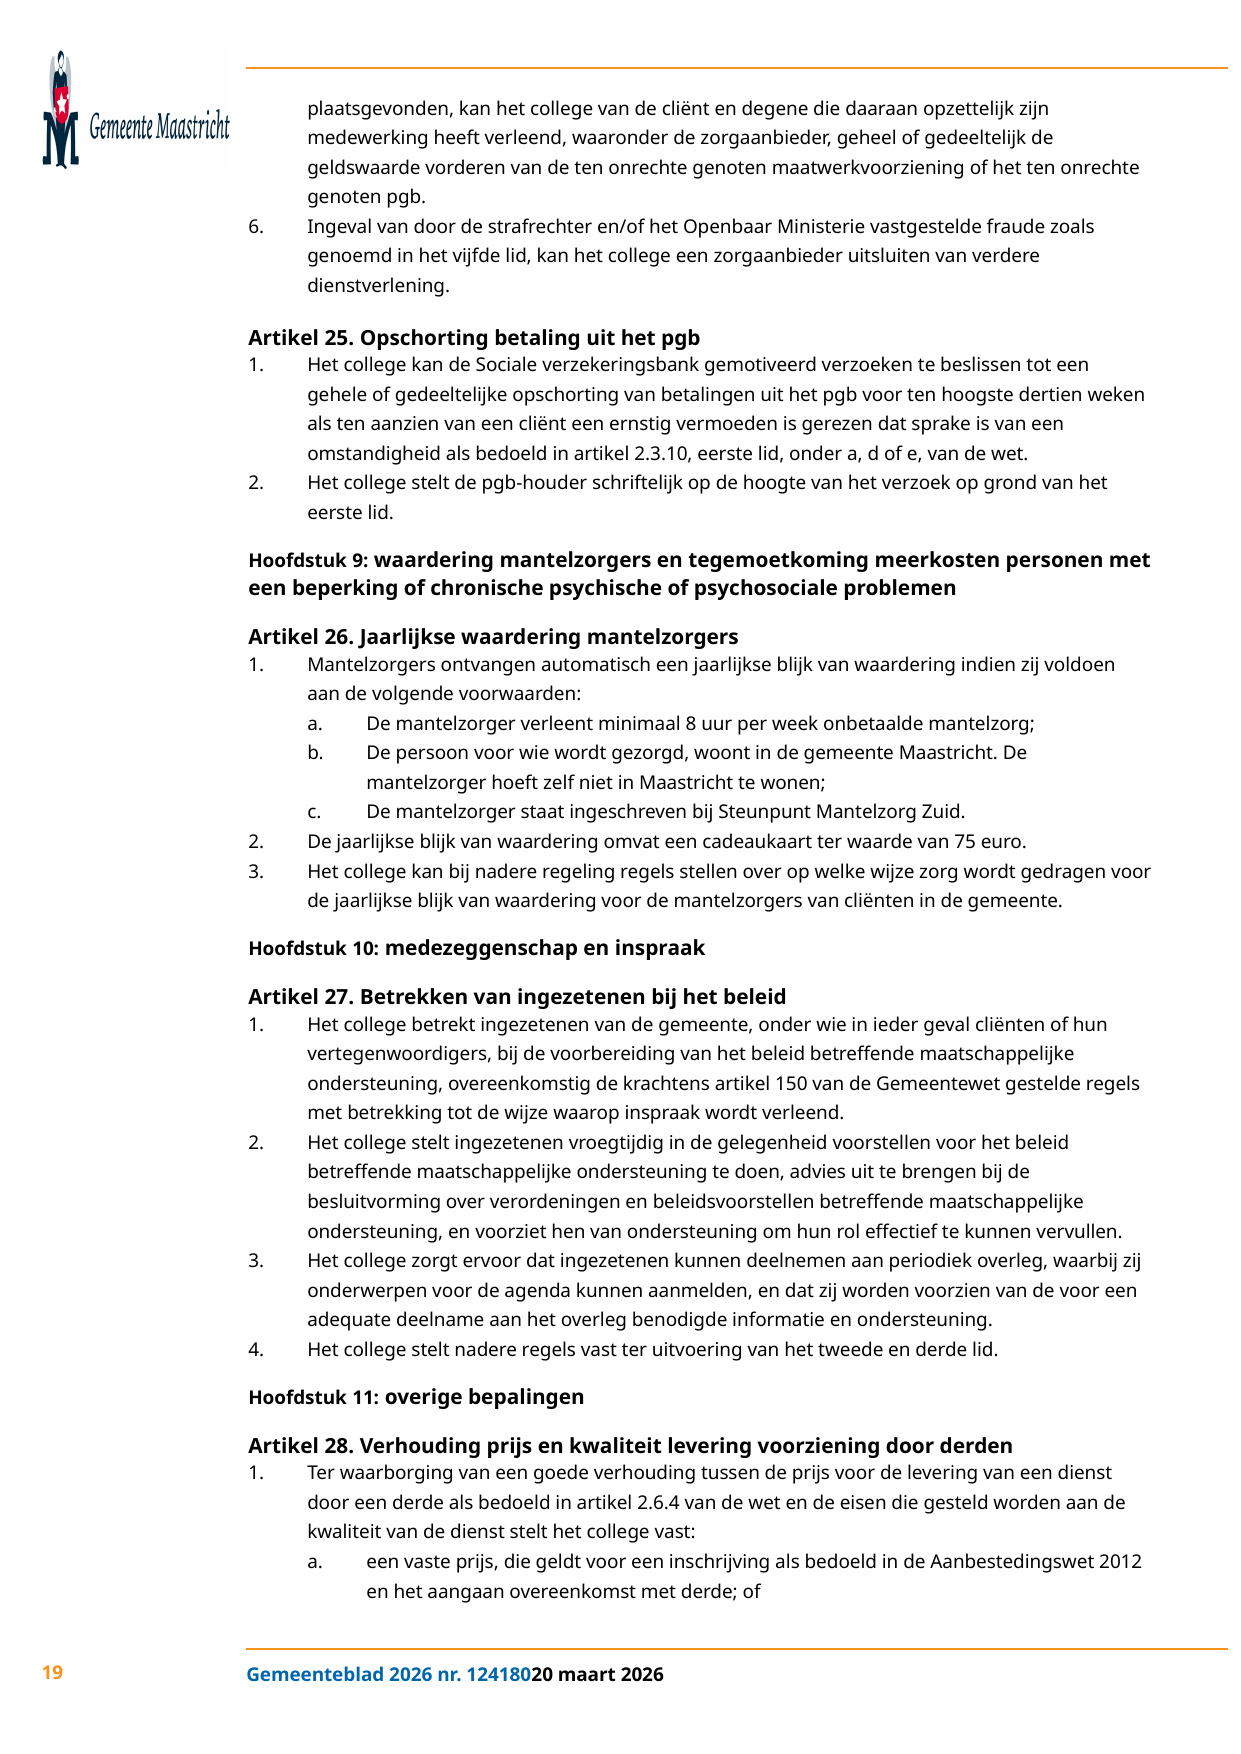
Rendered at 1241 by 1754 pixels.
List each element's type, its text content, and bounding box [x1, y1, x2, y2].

list De persoon voor wie wordt gezorgd, woont in de gemeente Maastricht. De mantelzorger hoeft zelf niet in Maastricht te wonen; [307, 739, 1152, 795]
list De mantelzorger verleent minimaal 8 uur per week onbetaalde mantelzorg; [307, 710, 1152, 736]
list Ingeval van door de strafrechter en/of het Openbaar Ministerie vastgestelde fraude zoals genoemd in het vijfde lid, kan het college een zorgaanbieder uitsluiten van verdere dienstverlening. [248, 213, 1152, 298]
list Het college zorgt ervoor dat ingezetenen kunnen deelnemen aan periodiek overleg, waarbij zij onderwerpen voor de agenda kunnen aanmelden, en dat zij worden voorzien van de voor een adequate deelname aan het overleg benodigde informatie en ondersteuning. [248, 1247, 1152, 1332]
text Artikel 28. Verhouding prijs en kwaliteit levering voorziening door derden [248, 1431, 1152, 1459]
list Het college stelt nadere regels vast ter uitvoering van het tweede en derde lid. [248, 1336, 1152, 1362]
list Ter waarborging van een goede verhouding tussen de prijs voor de levering van een dienst door een derde als bedoeld in artikel 2.6.4 van de wet en de eisen die gesteld worden aan de kwaliteit van de dienst stelt het college vast: [248, 1459, 1152, 1544]
list Het college kan bij nadere regeling regels stellen over op welke wijze zorg wordt gedragen voor de jaarlijkse blijk van waardering voor de mantelzorgers van cliënten in de gemeente. [248, 858, 1152, 913]
list Het college stelt de pgb-houder schriftelijk op de hoogte van het verzoek op grond van het eerste lid. [248, 469, 1152, 525]
list De mantelzorger staat ingeschreven bij Steunpunt Mantelzorg Zuid. [307, 799, 1152, 824]
list plaatsgevonden, kan het college van de cliënt en degene die daaraan opzettelijk zijn medewerking heeft verleend, waaronder de zorgaanbieder, geheel of gedeeltelijk de geldswaarde vorderen van de ten onrechte genoten maatwerkvoorziening of het ten onrechte genoten pgb. [248, 95, 1152, 209]
text Artikel 25. Opschorting betaling uit het pgb [248, 323, 1152, 351]
list Het college betrekt ingezetenen van de gemeente, onder wie in ieder geval cliënten of hun vertegenwoordigers, bij de voorbereiding van het beleid betreffende maatschappelijke ondersteuning, overeenkomstig de krachtens artikel 150 van de Gemeentewet gestelde regels met betrekking tot de wijze waarop inspraak wordt verleend. [248, 1011, 1152, 1125]
list een vaste prijs, die geldt voor een inschrijving als bedoeld in de Aanbestedingswet 2012 en het aangaan overeenkomst met derde; of [307, 1548, 1152, 1604]
text Hoofdstuk 11: overige bepalingen [248, 1382, 1152, 1410]
text Hoofdstuk 10: medezeggenschap en inspraak [248, 933, 1152, 962]
text Artikel 26. Jaarlijkse waardering mantelzorgers [248, 622, 1152, 651]
picture [41, 47, 231, 172]
list De jaarlijkse blijk van waardering omvat een cadeaukaart ter waarde van 75 euro. [248, 828, 1152, 854]
text Artikel 27. Betrekken van ingezetenen bij het beleid [248, 982, 1152, 1011]
list Het college stelt ingezetenen vroegtijdig in de gelegenheid voorstellen voor het beleid betreffende maatschappelijke ondersteuning te doen, advies uit te brengen bij de besluitvorming over verordeningen en beleidsvoorstellen betreffende maatschappelijke ondersteuning, en voorziet hen van ondersteuning om hun rol effectief te kunnen vervullen. [248, 1129, 1152, 1244]
list Het college kan de Sociale verzekeringsbank gemotiveerd verzoeken te beslissen tot een gehele of gedeeltelijke opschorting van betalingen uit het pgb voor ten hoogste dertien weken als ten aanzien van een cliënt een ernstig vermoeden is gerezen dat sprake is van een omstandigheid als bedoeld in artikel 2.3.10, eerste lid, onder a, d of e, van de wet. [248, 351, 1152, 466]
text Hoofdstuk 9: waardering mantelzorgers en tegemoetkoming meerkosten personen met een beperking of chronische psychische of psychosociale problemen [248, 545, 1152, 602]
list Mantelzorgers ontvangen automatisch een jaarlijkse blijk van waardering indien zij voldoen aan de volgende voorwaarden: [248, 651, 1152, 706]
